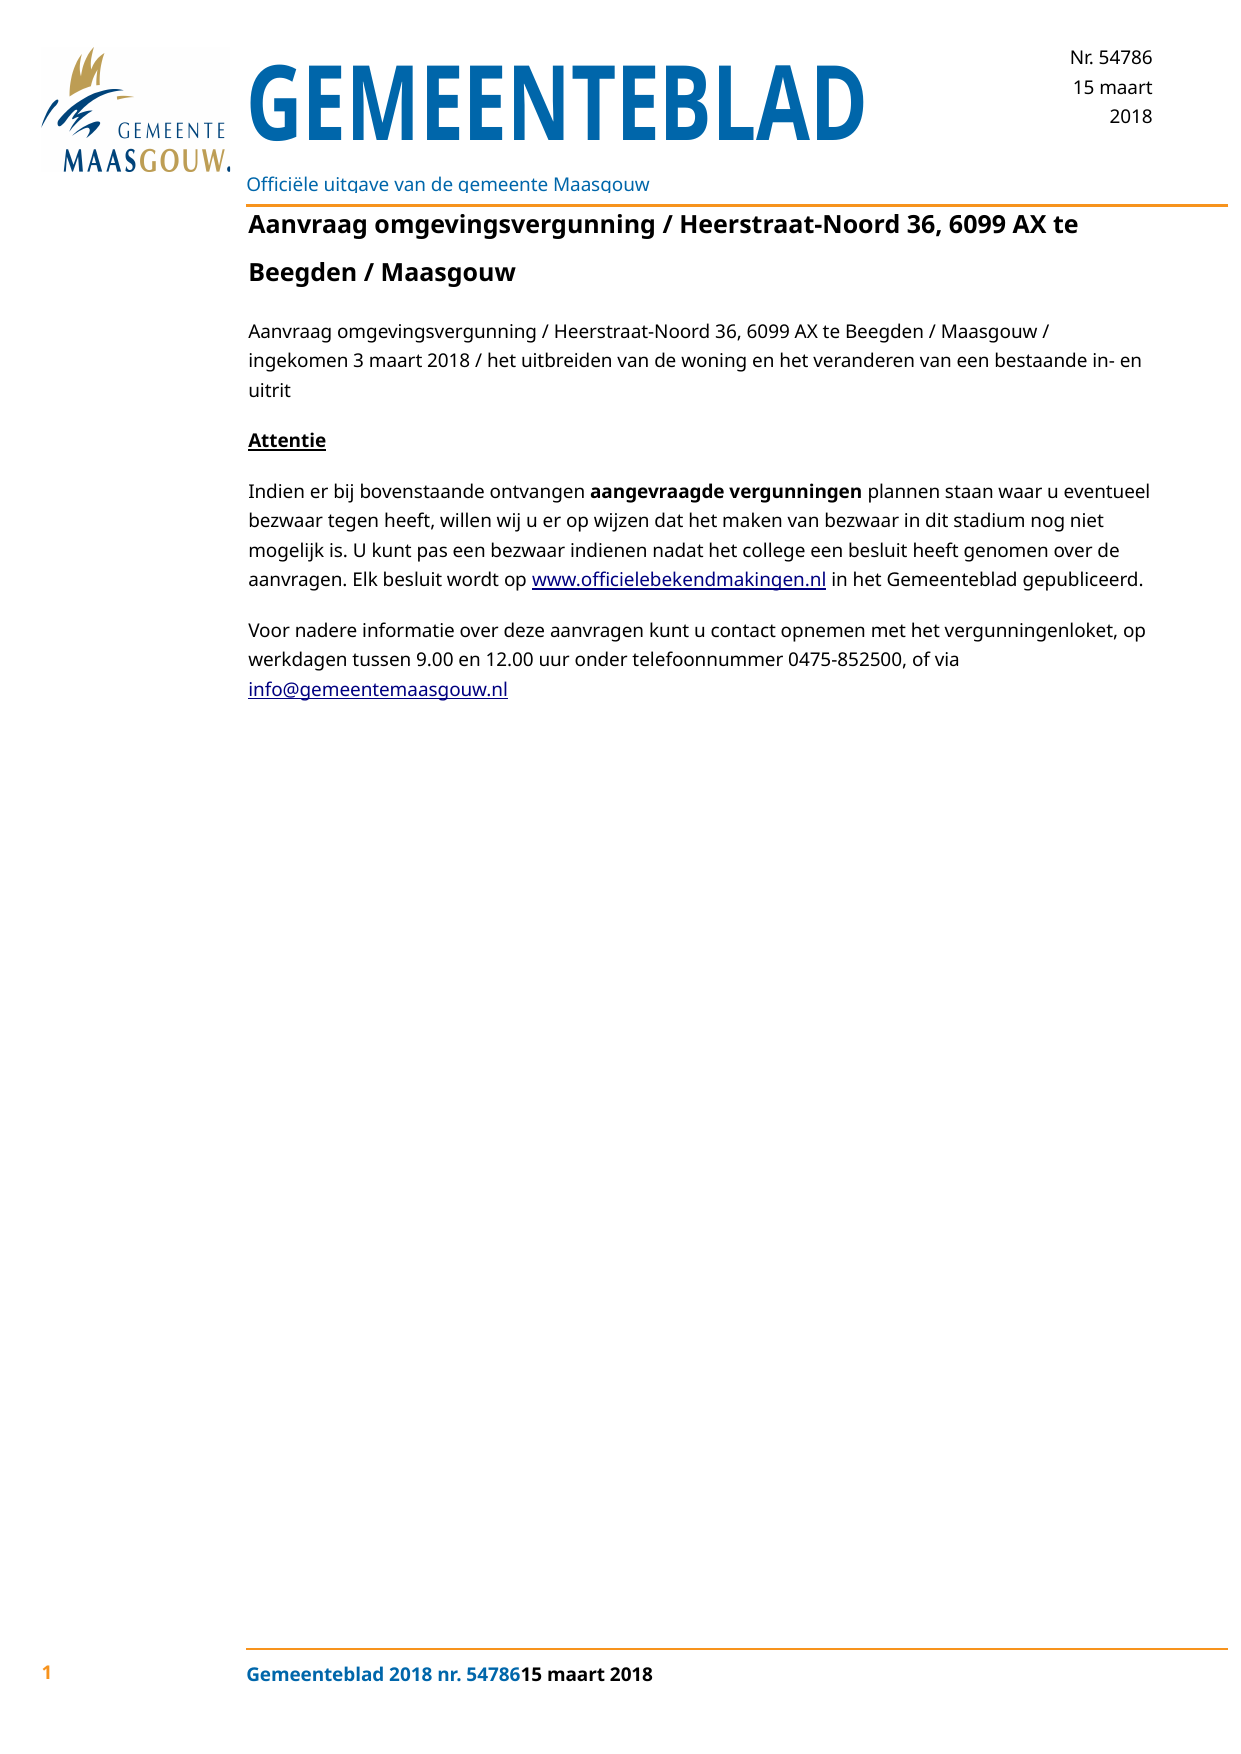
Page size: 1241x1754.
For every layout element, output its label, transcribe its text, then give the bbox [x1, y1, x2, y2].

text Aanvraag omgevingsvergunning / Heerstraat-Noord 36, 6099 AX te Beegden / Maasgouw / ingekomen 3 maart 2018 / het uitbreiden van de woning en het veranderen van een bestaande in- en uitrit [248, 318, 1152, 403]
text Voor nadere informatie over deze aanvragen kunt u contact opnemen met het vergunningenloket, op werkdagen tussen 9.00 en 12.00 uur onder telefoonnummer 0475-852500, of via info@gemeentemaasgouw.nl [248, 617, 1152, 702]
text Aanvraag omgevingsvergunning / Heerstraat-Noord 36, 6099 AX te Beegden / Maasgouw [248, 207, 1152, 288]
text Indien er bij bovenstaande ontvangen aangevraagde vergunningen plannen staan waar u eventueel bezwaar tegen heeft, willen wij u er op wijzen dat het maken van bezwaar in dit stadium nog niet mogelijk is. U kunt pas een bezwaar indienen nadat het college een besluit heeft genomen over de aanvragen. Elk besluit wordt op www.officielebekendmakingen.nl in het Gemeenteblad gepubliceerd. [248, 478, 1152, 592]
text Attentie [248, 427, 1152, 453]
picture [41, 47, 231, 172]
